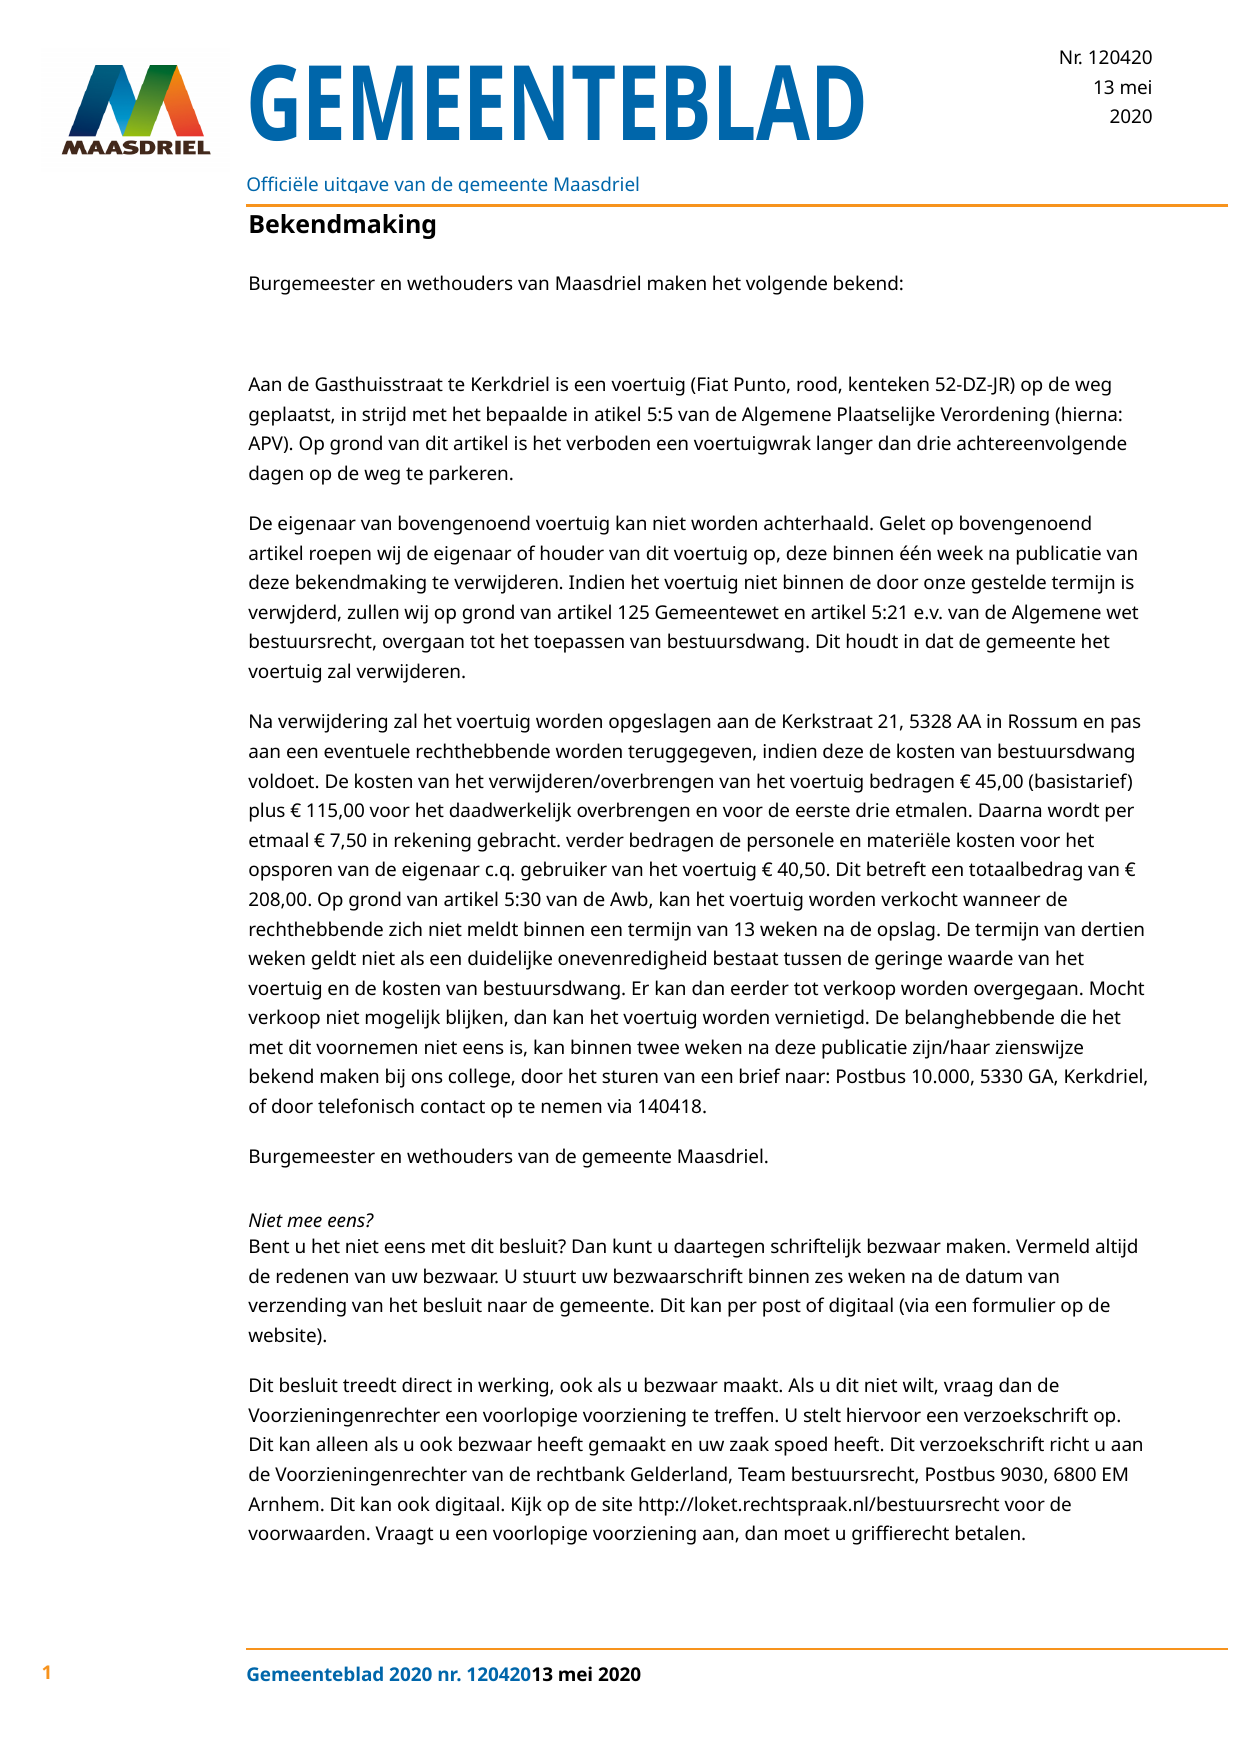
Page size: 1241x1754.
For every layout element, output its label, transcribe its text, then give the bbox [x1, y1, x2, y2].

text Na verwijdering zal het voertuig worden opgeslagen aan de Kerkstraat 21, 5328 AA in Rossum en pas aan een eventuele rechthebbende worden teruggegeven, indien deze de kosten van bestuursdwang voldoet. De kosten van het verwijderen/overbrengen van het voertuig bedragen € 45,00 (basistarief) plus € 115,00 voor het daadwerkelijk overbrengen en voor de eerste drie etmalen. Daarna wordt per etmaal € 7,50 in rekening gebracht. verder bedragen de personele en materiële kosten voor het opsporen van de eigenaar c.q. gebruiker van het voertuig € 40,50. Dit betreft een totaalbedrag van € 208,00. Op grond van artikel 5:30 van de Awb, kan het voertuig worden verkocht wanneer de rechthebbende zich niet meldt binnen een termijn van 13 weken na de opslag. De termijn van dertien weken geldt niet als een duidelijke onevenredigheid bestaat tussen de geringe waarde van het voertuig en de kosten van bestuursdwang. Er kan dan eerder tot verkoop worden overgegaan. Mocht verkoop niet mogelijk blijken, dan kan het voertuig worden vernietigd. De belanghebbende die het met dit voornemen niet eens is, kan binnen twee weken na deze publicatie zijn/haar zienswijze bekend maken bij ons college, door het sturen van een brief naar: Postbus 10.000, 5330 GA, Kerkdriel, of door telefonisch contact op te nemen via 140418. [248, 709, 1152, 1119]
text Dit besluit treedt direct in werking, ook als u bezwaar maakt. Als u dit niet wilt, vraag dan de Voorzieningenrechter een voorlopige voorziening te treffen. U stelt hiervoor een verzoekschrift op. Dit kan alleen als u ook bezwaar heeft gemaakt en uw zaak spoed heeft. Dit verzoekschrift richt u aan de Voorzieningenrechter van de rechtbank Gelderland, Team bestuursrecht, Postbus 9030, 6800 EM Arnhem. Dit kan ook digitaal. Kijk op de site http://loket.rechtspraak.nl/bestuursrecht voor de voorwaarden. Vraagt u een voorlopige voorziening aan, dan moet u griffierecht betalen. [248, 1372, 1152, 1546]
text Burgemeester en wethouders van de gemeente Maasdriel. [248, 1144, 1152, 1169]
text Aan de Gasthuisstraat te Kerkdriel is een voertuig (Fiat Punto, rood, kenteken 52-DZ-JR) op de weg geplaatst, in strijd met het bepaalde in atikel 5:5 van de Algemene Plaatselijke Verordening (hierna: APV). Op grond van dit artikel is het verboden een voertuigwrak langer dan drie achtereenvolgende dagen op de weg te parkeren. [248, 371, 1152, 486]
text Niet mee eens? [248, 1208, 1152, 1233]
text Burgemeester en wethouders van Maasdriel maken het volgende bekend: [248, 270, 1152, 296]
text Bekendmaking [248, 207, 1152, 241]
text Bent u het niet eens met dit besluit? Dan kunt u daartegen schriftelijk bezwaar maken. Vermeld altijd de redenen van uw bezwaar. U stuurt uw bezwaarschrift binnen zes weken na de datum van verzending van het besluit naar de gemeente. Dit kan per post of digitaal (via een formulier op de website). [248, 1233, 1152, 1348]
text De eigenaar van bovengenoend voertuig kan niet worden achterhaald. Gelet op bovengenoend artikel roepen wij de eigenaar of houder van dit voertuig op, deze binnen één week na publicatie van deze bekendmaking te verwijderen. Indien het voertuig niet binnen de door onze gestelde termijn is verwjderd, zullen wij op grond van artikel 125 Gemeentewet en artikel 5:21 e.v. van de Algemene wet bestuursrecht, overgaan tot het toepassen van bestuursdwang. Dit houdt in dat de gemeente het voertuig zal verwijderen. [248, 510, 1152, 684]
picture [41, 47, 231, 172]
